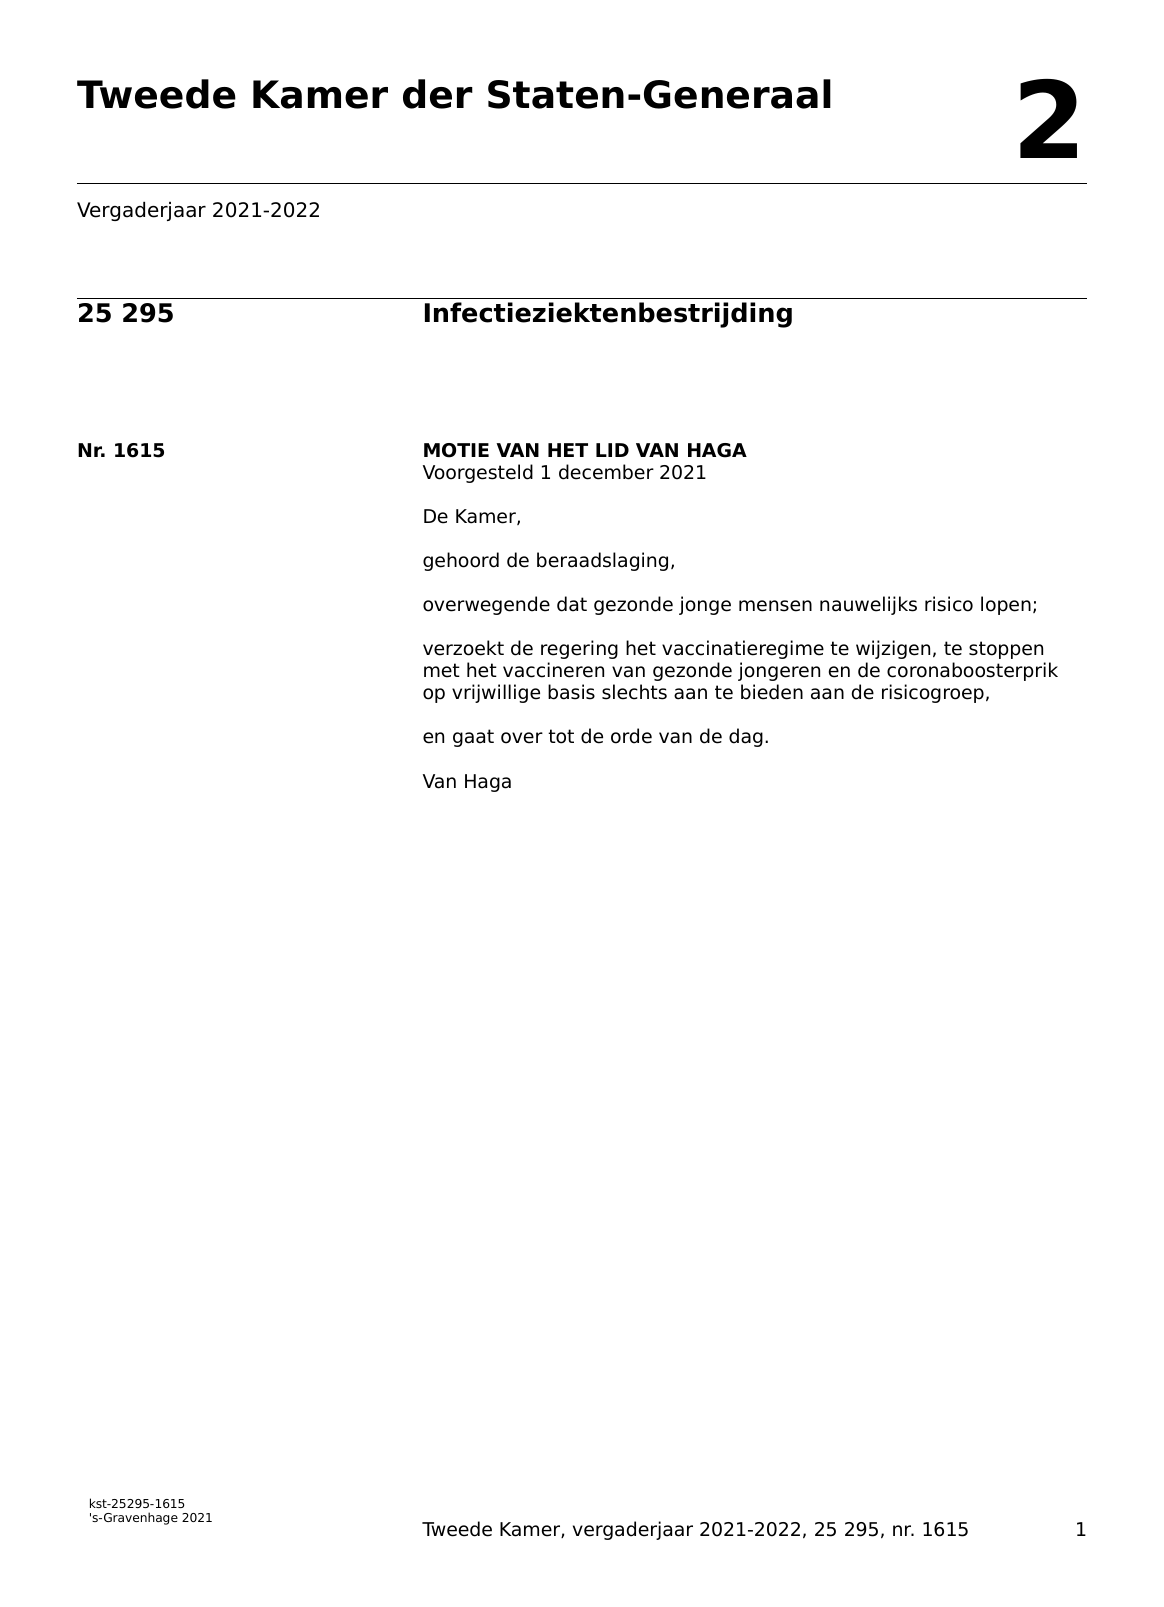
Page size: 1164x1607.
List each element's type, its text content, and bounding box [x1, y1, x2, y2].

text Voorgesteld 1 december 2021 [422, 462, 1087, 484]
text kst-25295-1615 [88, 1497, 323, 1511]
text De Kamer, [422, 506, 1087, 528]
text verzoekt de regering het vaccinatieregime te wijzigen, te stoppen met het vaccineren van gezonde jongeren en de coronaboosterprik op vrijwillige basis slechts aan te bieden aan de risicogroep, [422, 638, 1087, 704]
table_cell Vergaderjaar 2021-2022 [77, 184, 1087, 298]
text gehoord de beraadslaging, [422, 550, 1087, 572]
text 's-Gravenhage 2021 [88, 1511, 323, 1525]
text en gaat over tot de orde van de dag. [422, 726, 1087, 748]
text overwegende dat gezonde jonge mensen nauwelijks risico lopen; [422, 594, 1087, 616]
text Van Haga [422, 771, 1087, 793]
subtitle Nr. 1615 MOTIE VAN HET LID VAN HAGA [77, 440, 1087, 462]
table_header Tweede Kamer der Staten-Generaal [77, 59, 886, 183]
table_header 2 [886, 59, 1087, 183]
subtitle 25 295 Infectieziektenbestrijding [77, 299, 1087, 329]
